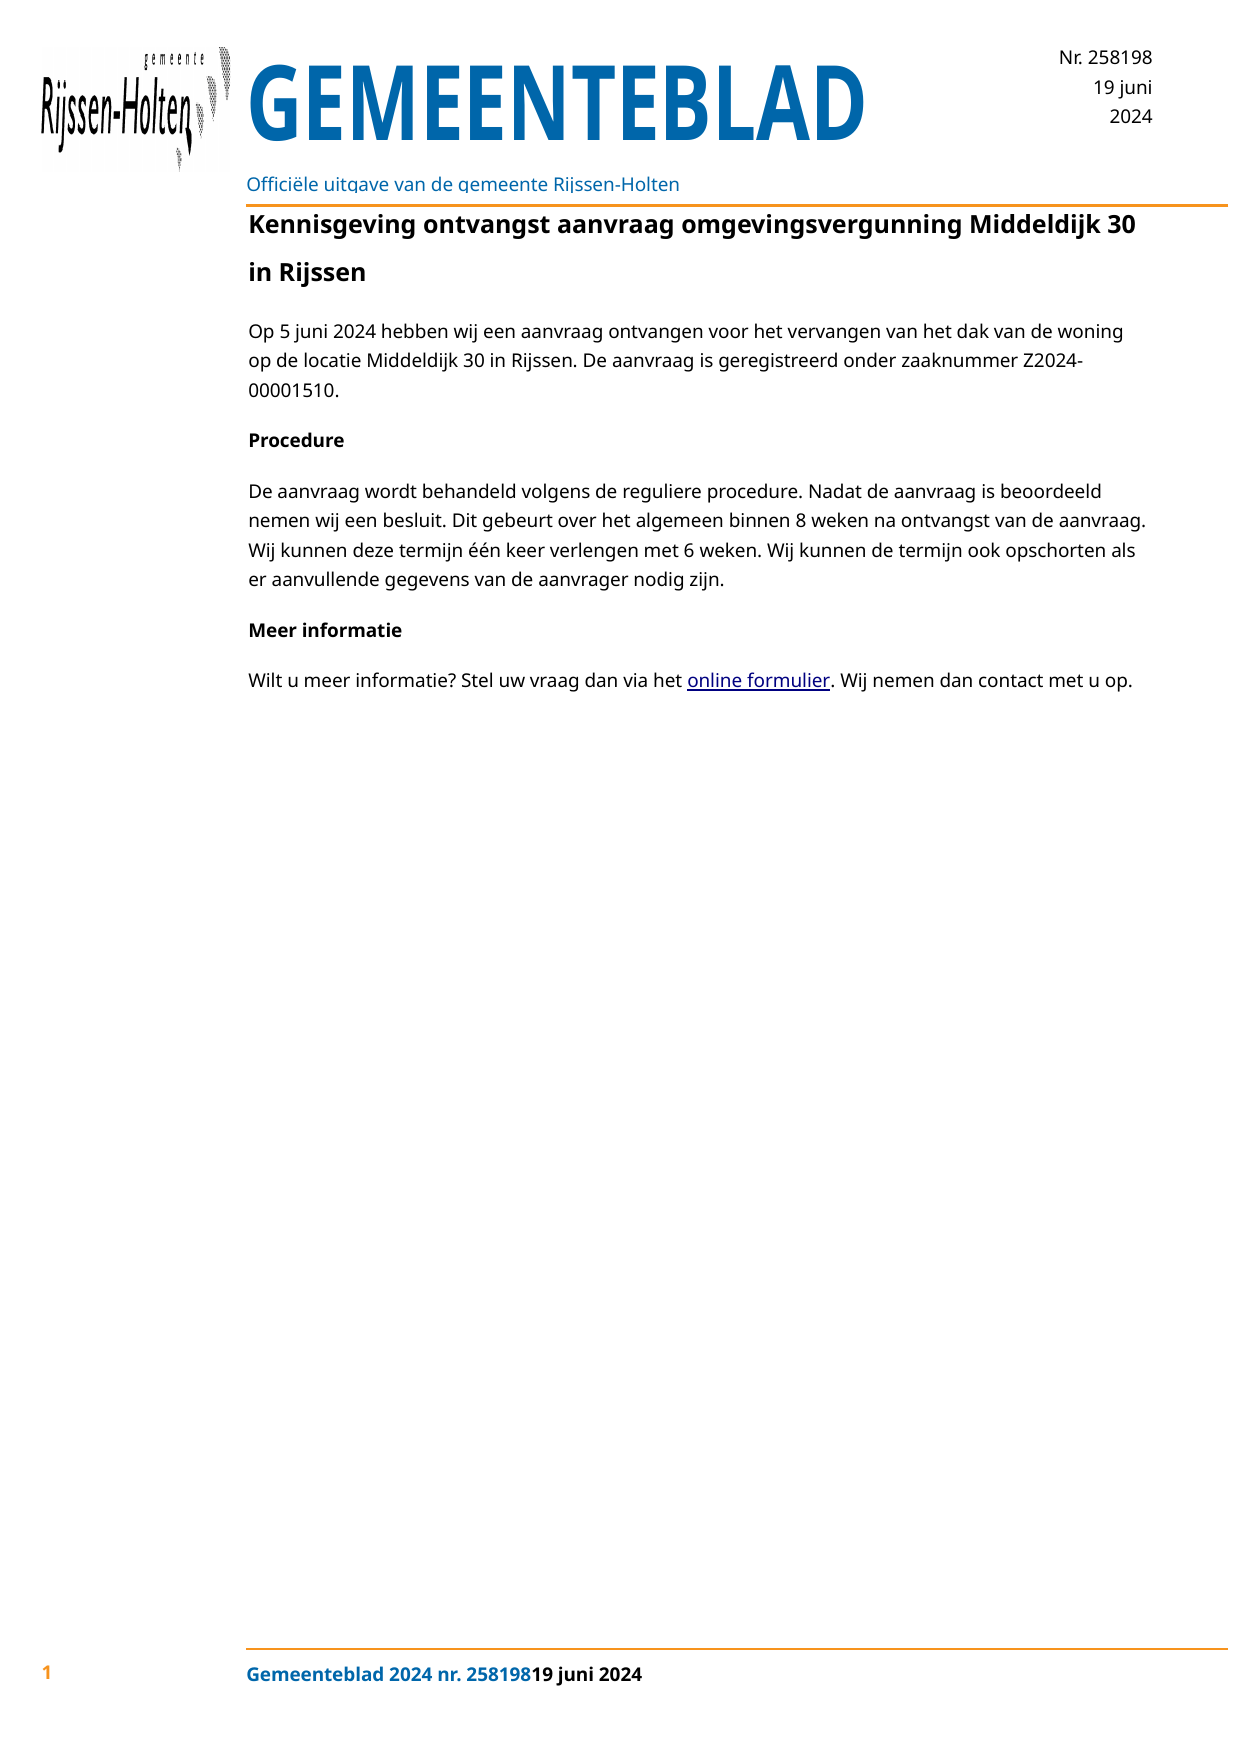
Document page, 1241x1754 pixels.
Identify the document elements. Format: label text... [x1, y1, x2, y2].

text Op 5 juni 2024 hebben wij een aanvraag ontvangen voor het vervangen van het dak van de woning op de locatie Middeldijk 30 in Rijssen. De aanvraag is geregistreerd onder zaaknummer Z2024-00001510. [248, 318, 1152, 403]
text Kennisgeving ontvangst aanvraag omgevingsvergunning Middeldijk 30 in Rijssen [248, 207, 1152, 288]
text Procedure [248, 427, 1152, 453]
picture [41, 47, 231, 172]
text De aanvraag wordt behandeld volgens de reguliere procedure. Nadat de aanvraag is beoordeeld nemen wij een besluit. Dit gebeurt over het algemeen binnen 8 weken na ontvangst van de aanvraag. Wij kunnen deze termijn één keer verlengen met 6 weken. Wij kunnen de termijn ook opschorten als er aanvullende gegevens van de aanvrager nodig zijn. [248, 478, 1152, 592]
text Meer informatie [248, 617, 1152, 643]
text Wilt u meer informatie? Stel uw vraag dan via het online formulier. Wij nemen dan contact met u op. [248, 667, 1152, 693]
